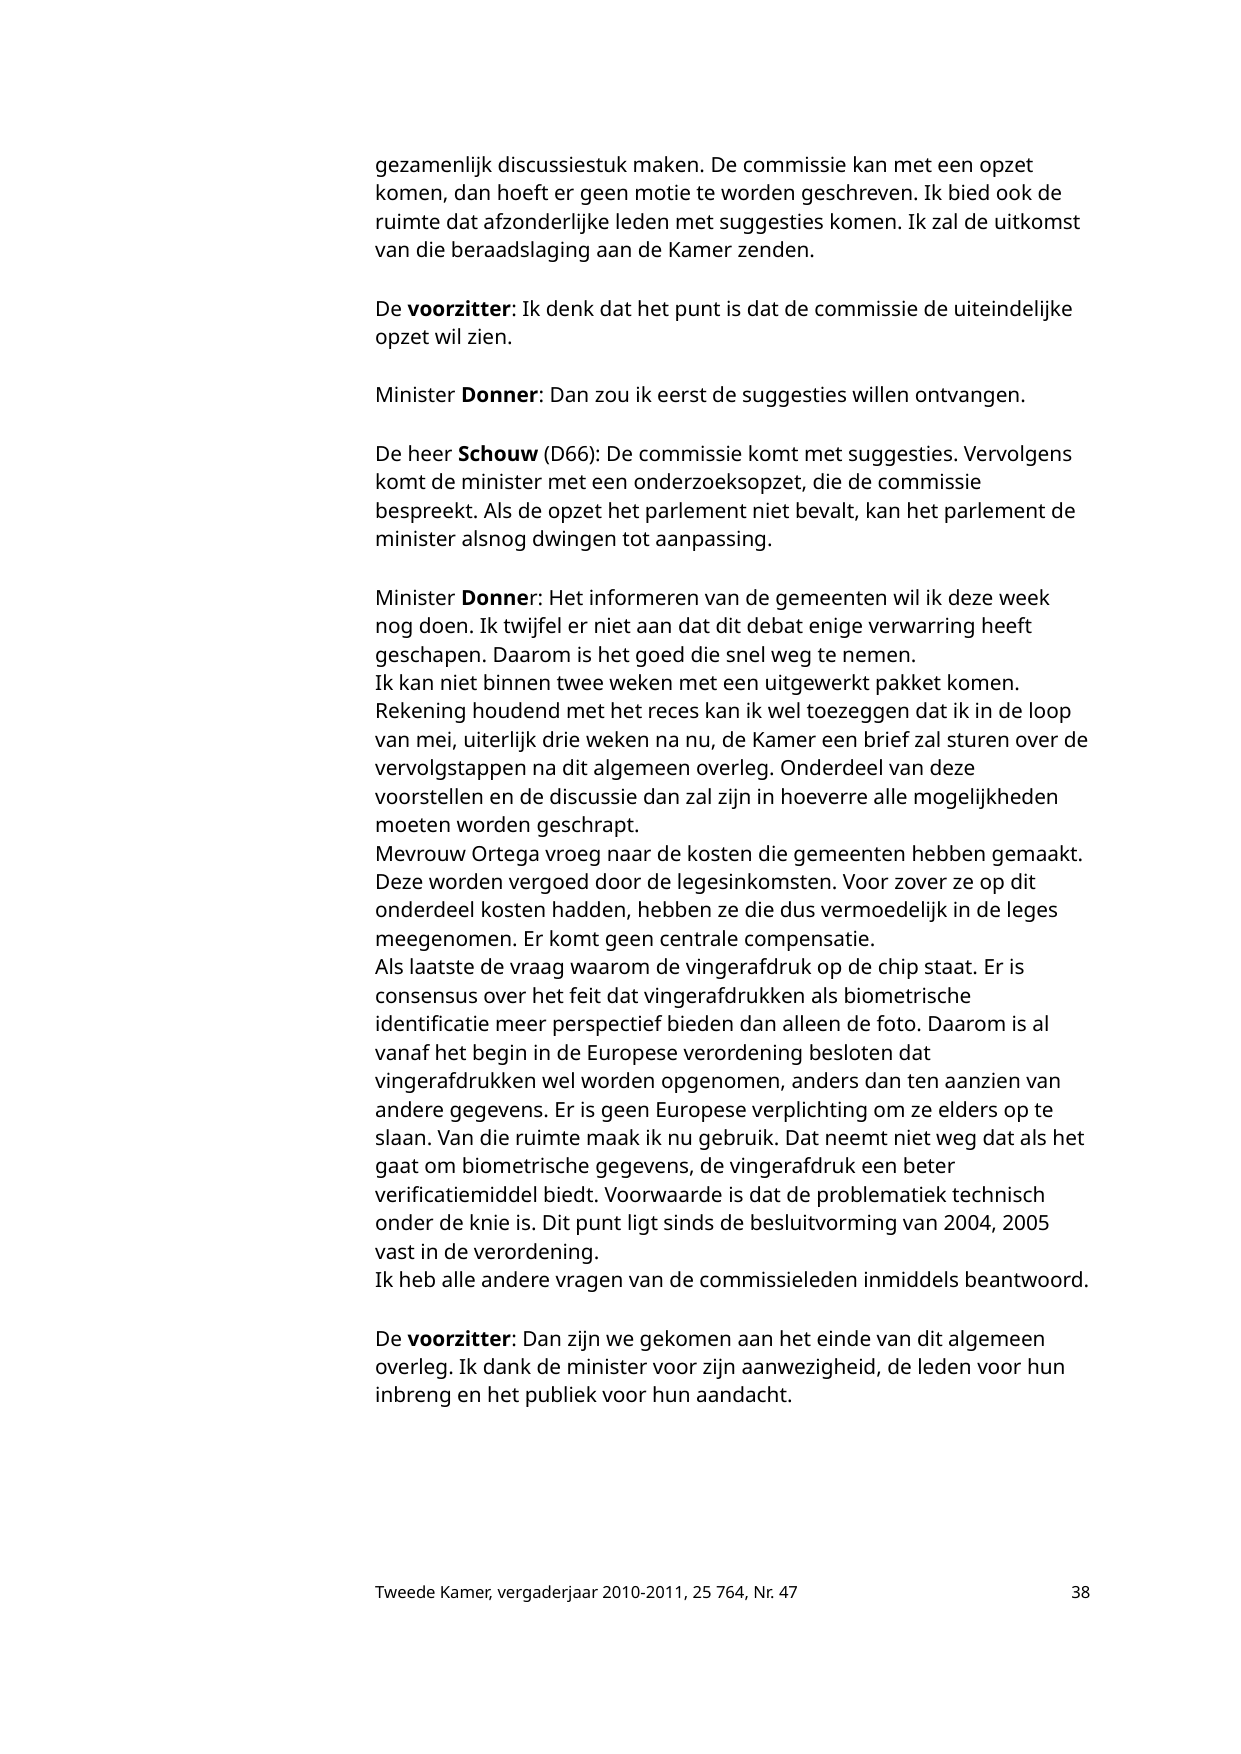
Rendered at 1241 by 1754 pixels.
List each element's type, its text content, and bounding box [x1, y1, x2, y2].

text De heer Schouw (D66): De commissie komt met suggesties. Vervolgens komt de minister met een onderzoeksopzet, die de commissie bespreekt. Als de opzet het parlement niet bevalt, kan het parlement de minister alsnog dwingen tot aanpassing. [375, 439, 1090, 553]
text Ik heb alle andere vragen van de commissieleden inmiddels beantwoord. [375, 1265, 1090, 1294]
text Mevrouw Ortega vroeg naar de kosten die gemeenten hebben gemaakt. Deze worden vergoed door de legesinkomsten. Voor zover ze op dit onderdeel kosten hadden, hebben ze die dus vermoedelijk in de leges meegenomen. Er komt geen centrale compensatie. [375, 839, 1090, 952]
text De voorzitter: Ik denk dat het punt is dat de commissie de uiteindelijke opzet wil zien. [375, 294, 1090, 351]
text Als laatste de vraag waarom de vingerafdruk op de chip staat. Er is consensus over het feit dat vingerafdrukken als biometrische identificatie meer perspectief bieden dan alleen de foto. Daarom is al vanaf het begin in de Europese verordening besloten dat vingerafdrukken wel worden opgenomen, anders dan ten aanzien van andere gegevens. Er is geen Europese verplichting om ze elders op te slaan. Van die ruimte maak ik nu gebruik. Dat neemt niet weg dat als het gaat om biometrische gegevens, de vingerafdruk een beter verificatiemiddel biedt. Voorwaarde is dat de problematiek technisch onder de knie is. Dit punt ligt sinds de besluitvorming van 2004, 2005 vast in de verordening. [375, 952, 1090, 1265]
text Ik kan niet binnen twee weken met een uitgewerkt pakket komen. Rekening houdend met het reces kan ik wel toezeggen dat ik in de loop van mei, uiterlijk drie weken na nu, de Kamer een brief zal sturen over de vervolgstappen na dit algemeen overleg. Onderdeel van deze voorstellen en de discussie dan zal zijn in hoeverre alle mogelijkheden moeten worden geschrapt. [375, 668, 1090, 839]
text De voorzitter: Dan zijn we gekomen aan het einde van dit algemeen overleg. Ik dank de minister voor zijn aanwezigheid, de leden voor hun inbreng en het publiek voor hun aandacht. [375, 1324, 1090, 1409]
text Minister Donner: Het informeren van de gemeenten wil ik deze week nog doen. Ik twijfel er niet aan dat dit debat enige verwarring heeft geschapen. Daarom is het goed die snel weg te nemen. [375, 583, 1090, 668]
text gezamenlijk discussiestuk maken. De commissie kan met een opzet komen, dan hoeft er geen motie te worden geschreven. Ik bied ook de ruimte dat afzonderlijke leden met suggesties komen. Ik zal de uitkomst van die beraadslaging aan de Kamer zenden. [375, 150, 1090, 264]
text Minister Donner: Dan zou ik eerst de suggesties willen ontvangen. [375, 381, 1090, 409]
